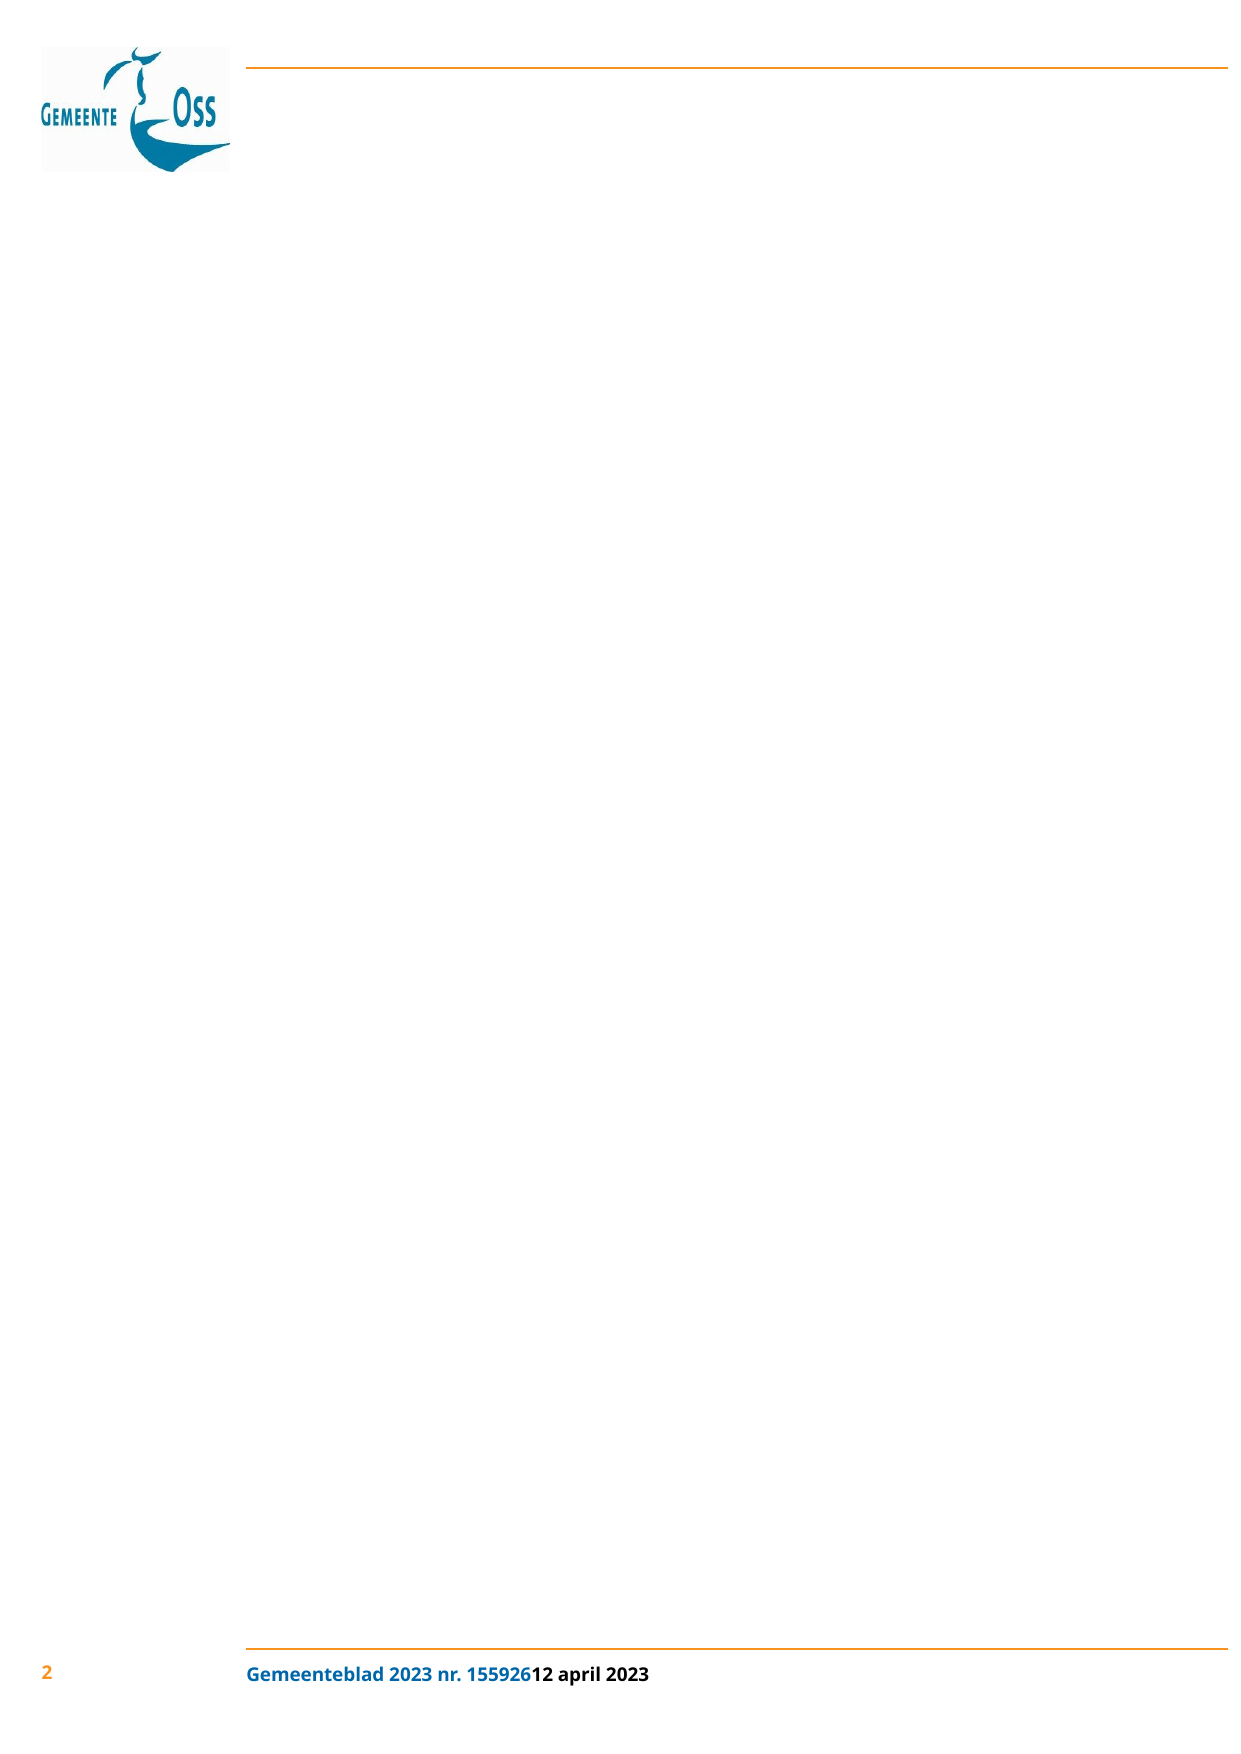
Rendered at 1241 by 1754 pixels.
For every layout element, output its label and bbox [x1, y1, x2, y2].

picture [41, 47, 231, 172]
